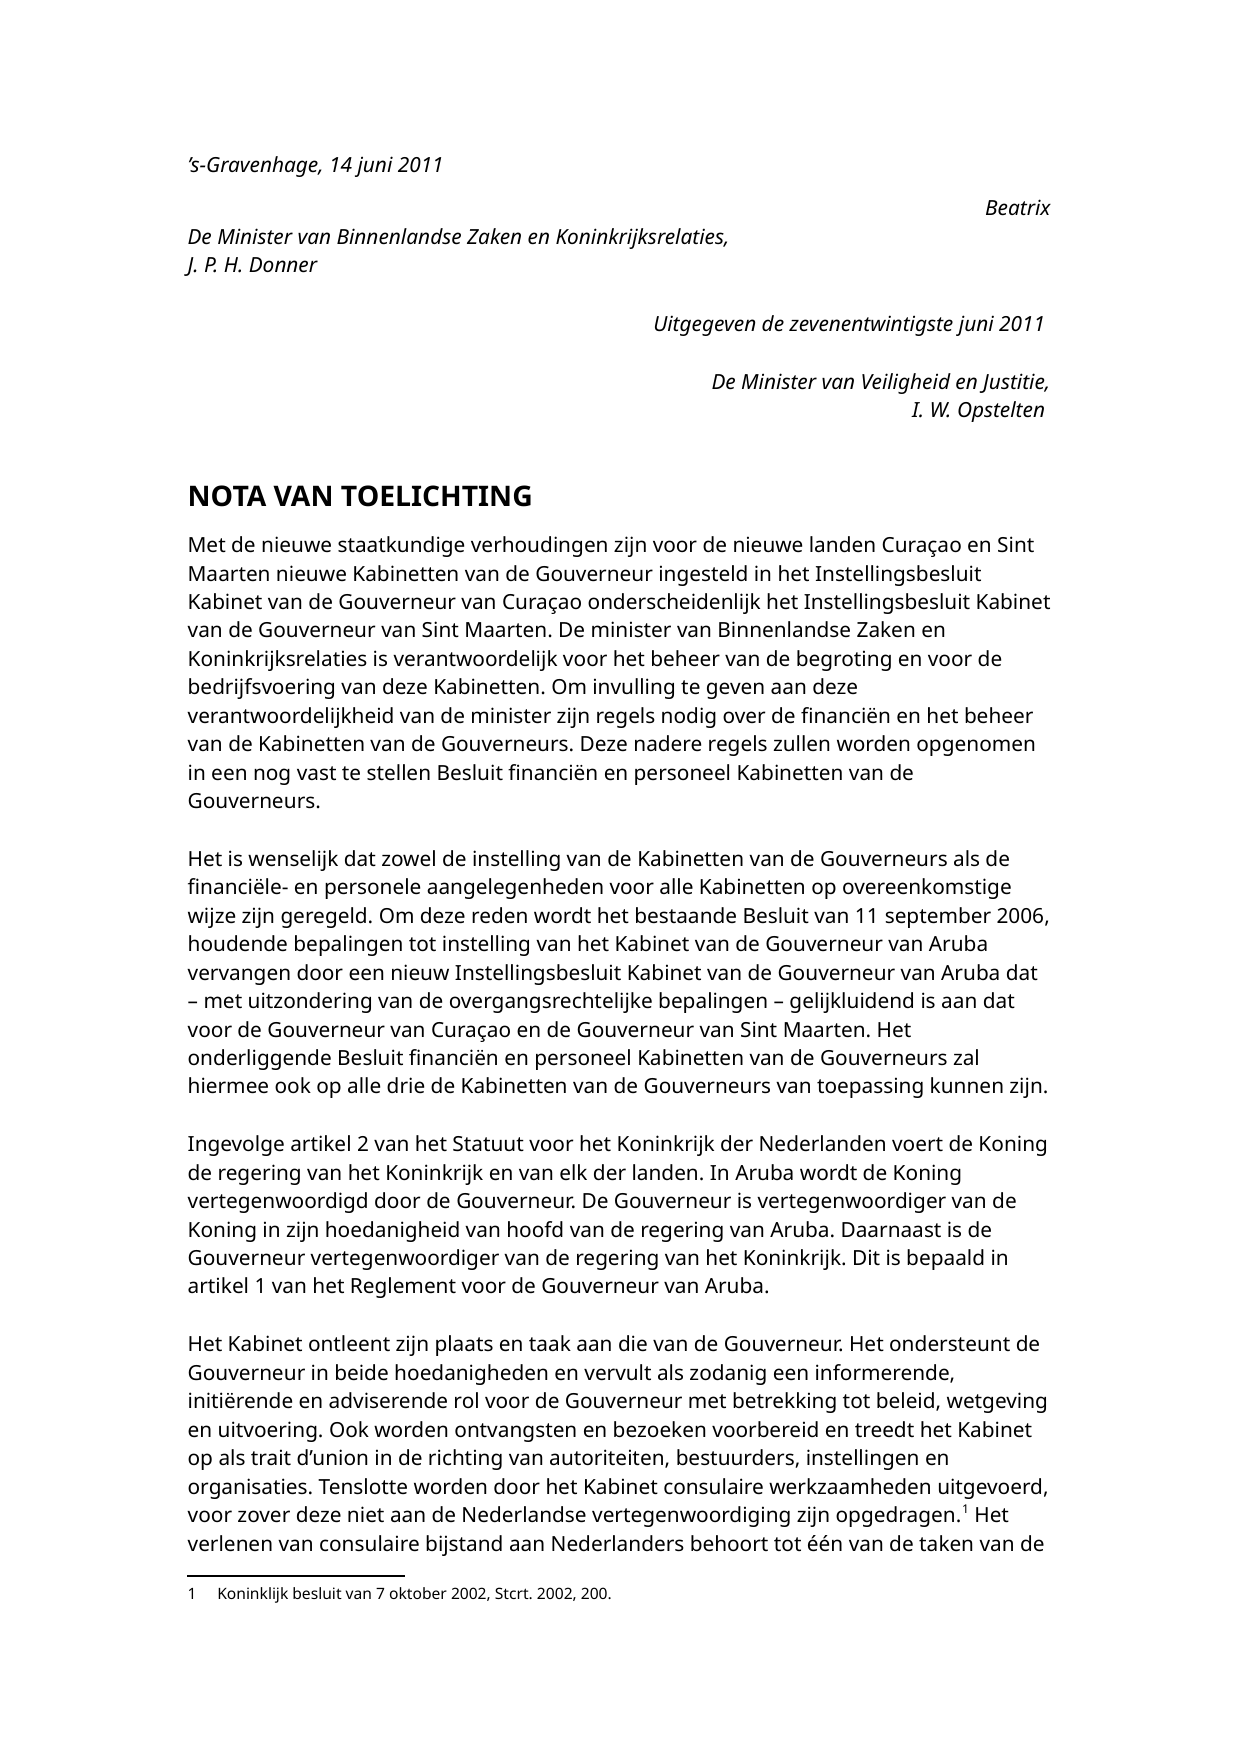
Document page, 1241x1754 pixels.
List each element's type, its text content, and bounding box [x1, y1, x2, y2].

text Beatrix [187, 193, 1053, 222]
text Met de nieuwe staatkundige verhoudingen zijn voor de nieuwe landen Curaçao en Sint Maarten nieuwe Kabinetten van de Gouverneur ingesteld in het Instellingsbesluit Kabinet van de Gouverneur van Curaçao onderscheidenlijk het Instellingsbesluit Kabinet van de Gouverneur van Sint Maarten. De minister van Binnenlandse Zaken en Koninkrijksrelaties is verantwoordelijk voor het beheer van de begroting en voor de bedrijfsvoering van deze Kabinetten. Om invulling te geven aan deze verantwoordelijkheid van de minister zijn regels nodig over de financiën en het beheer van de Kabinetten van de Gouverneurs. Deze nadere regels zullen worden opgenomen in een nog vast te stellen Besluit financiën en personeel Kabinetten van de Gouverneurs. [187, 530, 1053, 814]
text Het Kabinet ontleent zijn plaats en taak aan die van de Gouverneur. Het ondersteunt de Gouverneur in beide hoedanigheden en vervult als zodanig een informerende, initiërende en adviserende rol voor de Gouverneur met betrekking tot beleid, wetgeving en uitvoering. Ook worden ontvangsten en bezoeken voorbereid en treedt het Kabinet op als trait d’union in de richting van autoriteiten, bestuurders, instellingen en organisaties. Tenslotte worden door het Kabinet consulaire werkzaamheden uitgevoerd, voor zover deze niet aan de Nederlandse vertegenwoordiging zijn opgedragen. Het verlenen van consulaire bijstand aan Nederlanders behoort tot één van de taken van de [187, 1329, 1053, 1557]
text Koninklijk besluit van 7 oktober 2002, Stcrt. 2002, 200. [187, 1575, 1053, 1604]
text ’s-Gravenhage, 14 juni 2011 [187, 150, 1053, 178]
text De Minister van Veiligheid en Justitie, [187, 367, 1053, 396]
text Ingevolge artikel 2 van het Statuut voor het Koninkrijk der Nederlanden voert de Koning de regering van het Koninkrijk en van elk der landen. In Aruba wordt de Koning vertegenwoordigd door de Gouverneur. De Gouverneur is vertegenwoordiger van de Koning in zijn hoedanigheid van hoofd van de regering van Aruba. Daarnaast is de Gouverneur vertegenwoordiger van de regering van het Koninkrijk. Dit is bepaald in artikel 1 van het Reglement voor de Gouverneur van Aruba. [187, 1129, 1053, 1300]
text Het is wenselijk dat zowel de instelling van de Kabinetten van de Gouverneurs als de financiële- en personele aangelegenheden voor alle Kabinetten op overeenkomstige wijze zijn geregeld. Om deze reden wordt het bestaande Besluit van 11 september 2006, houdende bepalingen tot instelling van het Kabinet van de Gouverneur van Aruba vervangen door een nieuw Instellingsbesluit Kabinet van de Gouverneur van Aruba dat – met uitzondering van de overgangsrechtelijke bepalingen – gelijkluidend is aan dat voor de Gouverneur van Curaçao en de Gouverneur van Sint Maarten. Het onderliggende Besluit financiën en personeel Kabinetten van de Gouverneurs zal hiermee ook op alle drie de Kabinetten van de Gouverneurs van toepassing kunnen zijn. [187, 844, 1053, 1100]
text J. P. H. Donner [187, 250, 1053, 279]
text Uitgegeven de zevenentwintigste juni 2011 [187, 309, 1053, 337]
text I. W. Opstelten [187, 396, 1053, 424]
text De Minister van Binnenlandse Zaken en Koninkrijksrelaties, [187, 222, 1053, 250]
subtitle NOTA VAN TOELICHTING [187, 477, 1053, 515]
